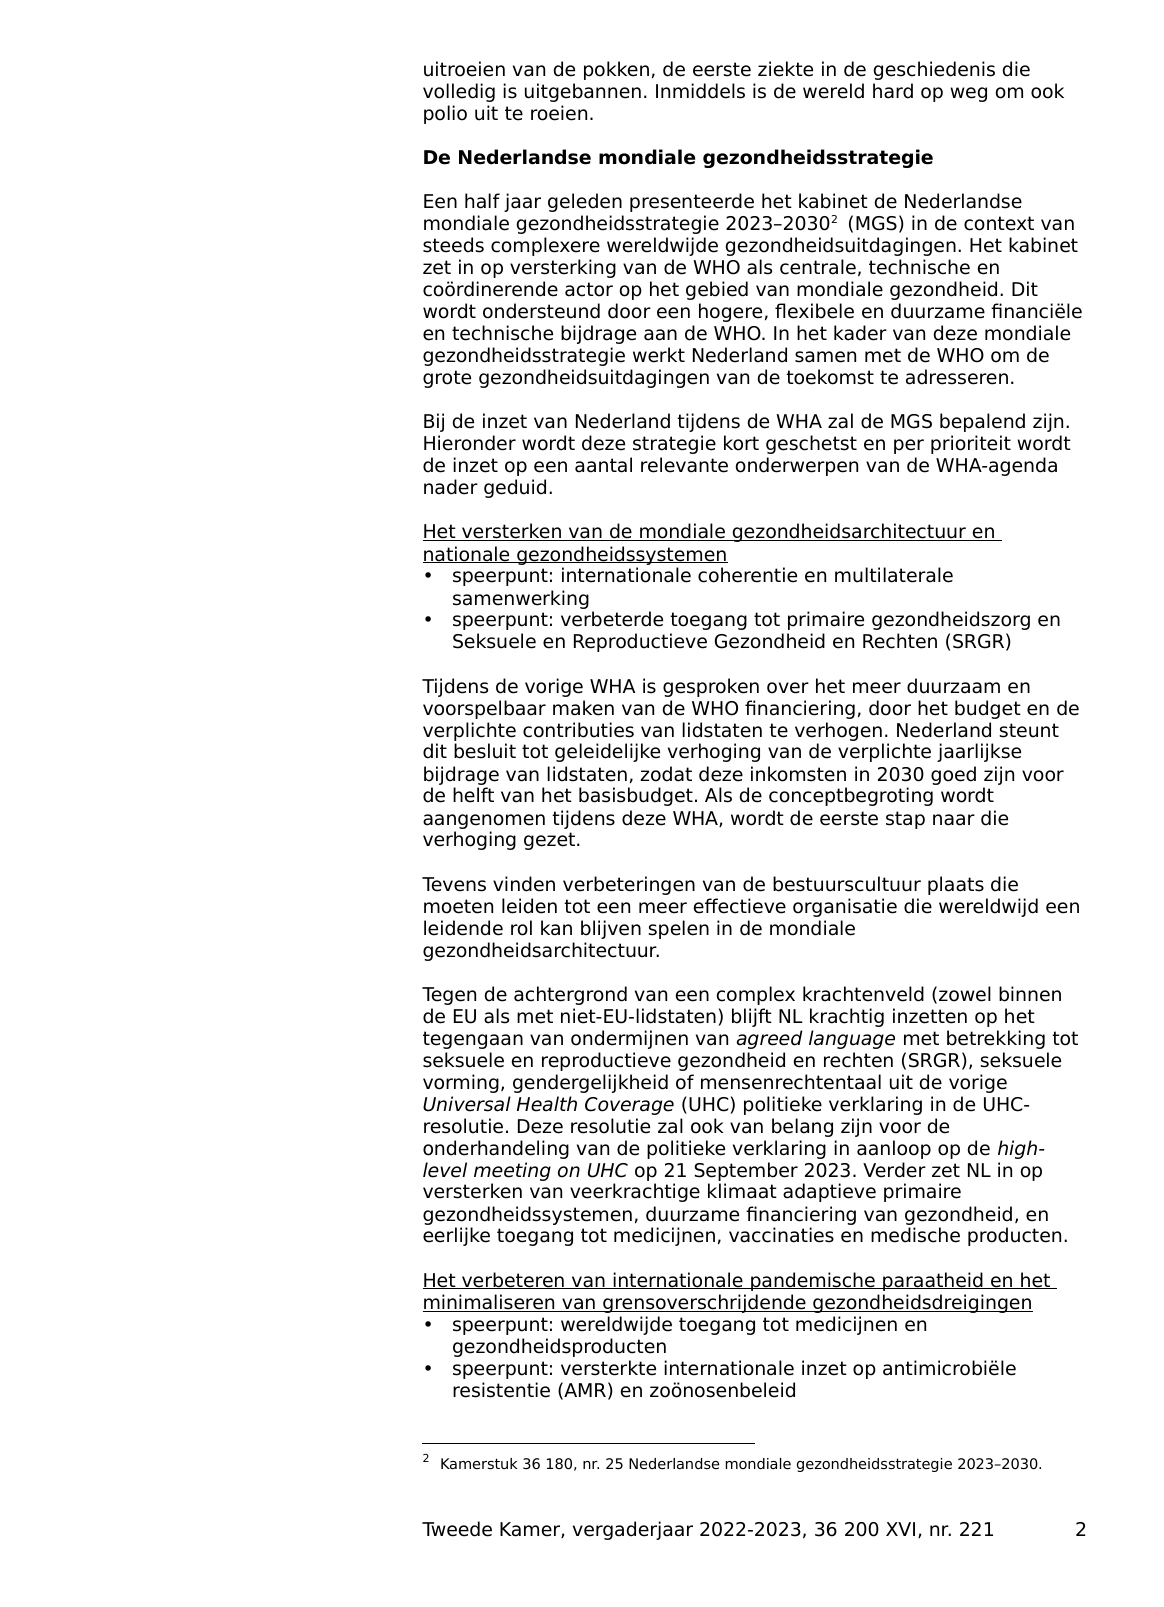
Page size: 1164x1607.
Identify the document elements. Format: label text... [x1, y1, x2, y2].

subtitle De Nederlandse mondiale gezondheidsstrategie [422, 147, 1087, 169]
text uitroeien van de pokken, de eerste ziekte in de geschiedenis die volledig is uitgebannen. Inmiddels is de wereld hard op weg om ook polio uit te roeien. [422, 59, 1087, 125]
text Kamerstuk 36 180, nr. 25 Nederlandse mondiale gezondheidsstrategie 2023–2030. [422, 1452, 1087, 1474]
text • speerpunt: versterkte internationale inzet op antimicrobiële resistentie (AMR) en zoönosenbeleid [422, 1357, 1087, 1401]
text • speerpunt: wereldwijde toegang tot medicijnen en gezondheidsproducten [422, 1313, 1087, 1357]
subtitle Het versterken van de mondiale gezondheidsarchitectuur en nationale gezondheidssystemen [422, 521, 1087, 565]
text • speerpunt: verbeterde toegang tot primaire gezondheidszorg en Seksuele en Reproductieve Gezondheid en Rechten (SRGR) [422, 609, 1087, 653]
text Een half jaar geleden presenteerde het kabinet de Nederlandse mondiale gezondheidsstrategie 2023–2030 (MGS) in de context van steeds complexere wereldwijde gezondheidsuitdagingen. Het kabinet zet in op versterking van de WHO als centrale, technische en coördinerende actor op het gebied van mondiale gezondheid. Dit wordt ondersteund door een hogere, flexibele en duurzame financiële en technische bijdrage aan de WHO. In het kader van deze mondiale gezondheidsstrategie werkt Nederland samen met de WHO om de grote gezondheidsuitdagingen van de toekomst te adresseren. [422, 191, 1087, 389]
text Tevens vinden verbeteringen van de bestuurscultuur plaats die moeten leiden tot een meer effectieve organisatie die wereldwijd een leidende rol kan blijven spelen in de mondiale gezondheidsarchitectuur. [422, 873, 1087, 961]
subtitle Het verbeteren van internationale pandemische paraatheid en het minimaliseren van grensoverschrijdende gezondheidsdreigingen [422, 1269, 1087, 1313]
text Tegen de achtergrond van een complex krachtenveld (zowel binnen de EU als met niet-EU-lidstaten) blijft NL krachtig inzetten op het tegengaan van ondermijnen van agreed language met betrekking tot seksuele en reproductieve gezondheid en rechten (SRGR), seksuele vorming, gendergelijkheid of mensenrechtentaal uit de vorige Universal Health Coverage (UHC) politieke verklaring in de UHC-resolutie. Deze resolutie zal ook van belang zijn voor de onderhandeling van de politieke verklaring in aanloop op de high-level meeting on UHC op 21 September 2023. Verder zet NL in op versterken van veerkrachtige klimaat adaptieve primaire gezondheidssystemen, duurzame financiering van gezondheid, en eerlijke toegang tot medicijnen, vaccinaties en medische producten. [422, 984, 1087, 1247]
text Tijdens de vorige WHA is gesproken over het meer duurzaam en voorspelbaar maken van de WHO financiering, door het budget en de verplichte contributies van lidstaten te verhogen. Nederland steunt dit besluit tot geleidelijke verhoging van de verplichte jaarlijkse bijdrage van lidstaten, zodat deze inkomsten in 2030 goed zijn voor de helft van het basisbudget. Als de conceptbegroting wordt aangenomen tijdens deze WHA, wordt de eerste stap naar die verhoging gezet. [422, 676, 1087, 851]
text Bij de inzet van Nederland tijdens de WHA zal de MGS bepalend zijn. Hieronder wordt deze strategie kort geschetst en per prioriteit wordt de inzet op een aantal relevante onderwerpen van de WHA-agenda nader geduid. [422, 411, 1087, 499]
text • speerpunt: internationale coherentie en multilaterale samenwerking [422, 565, 1087, 609]
